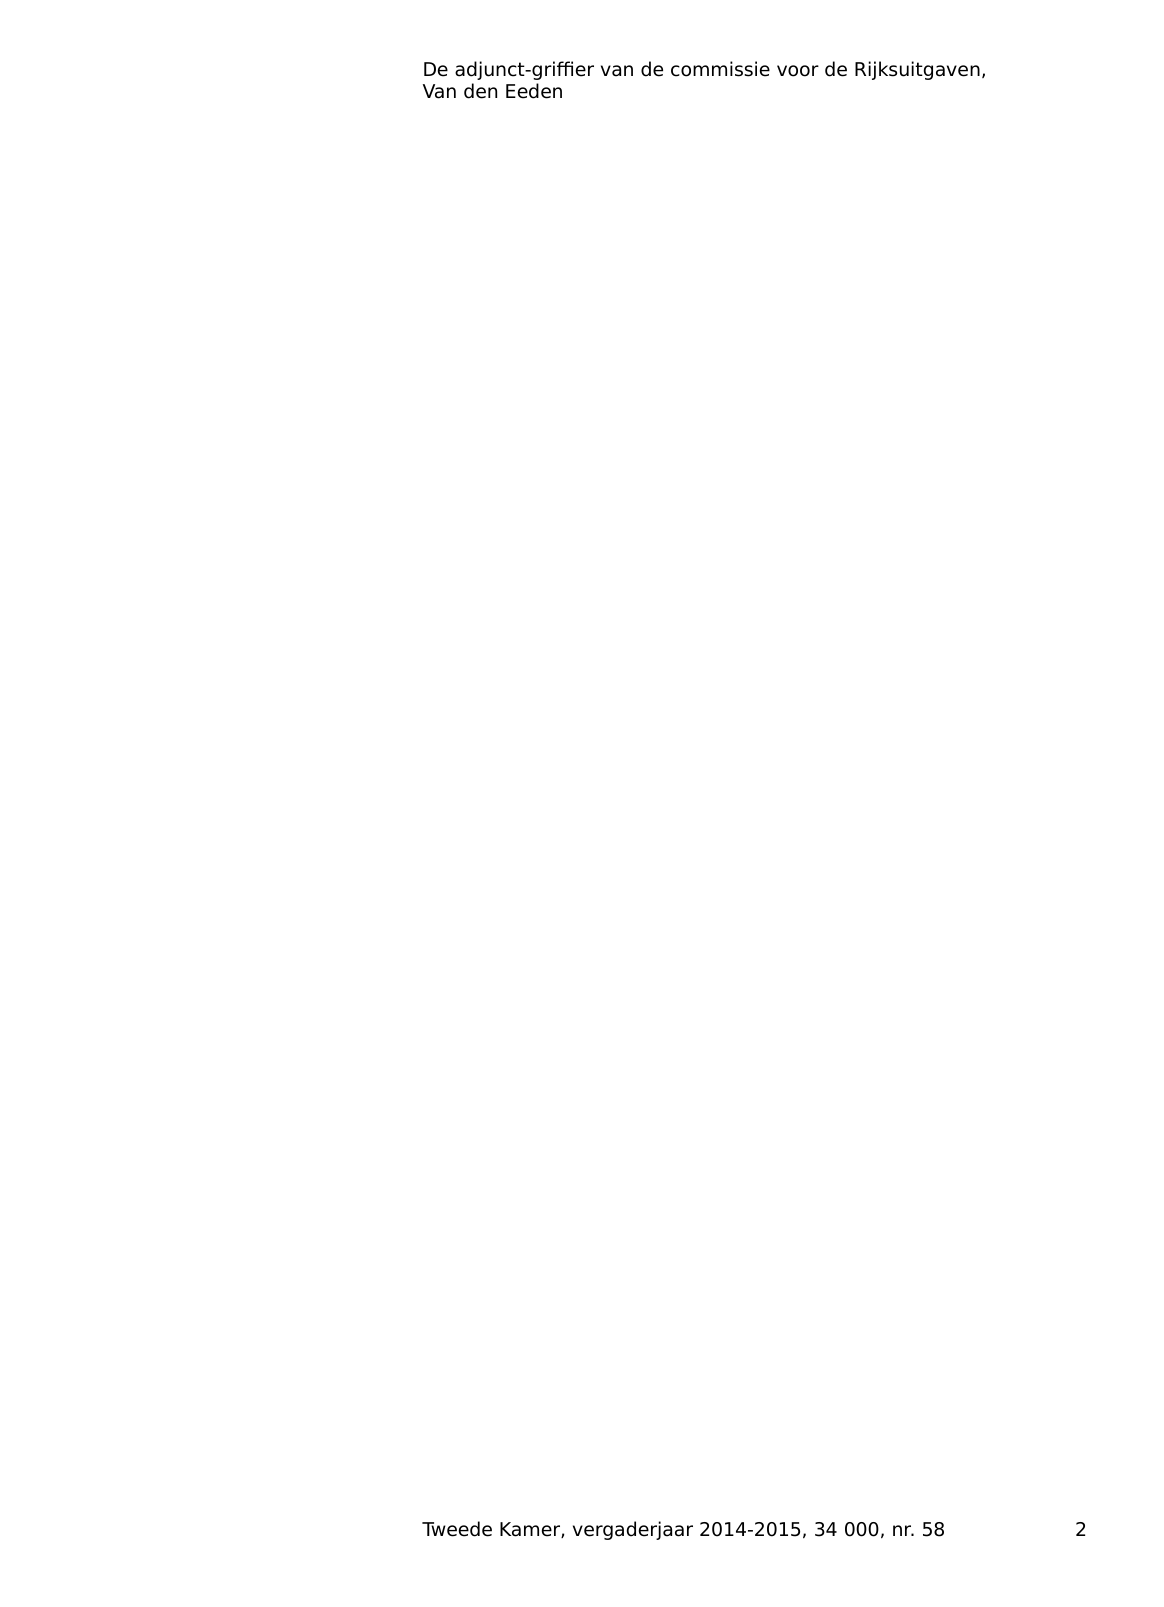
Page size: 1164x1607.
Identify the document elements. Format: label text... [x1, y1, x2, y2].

text De adjunct-griffier van de commissie voor de Rijksuitgaven, Van den Eeden [422, 59, 1087, 103]
